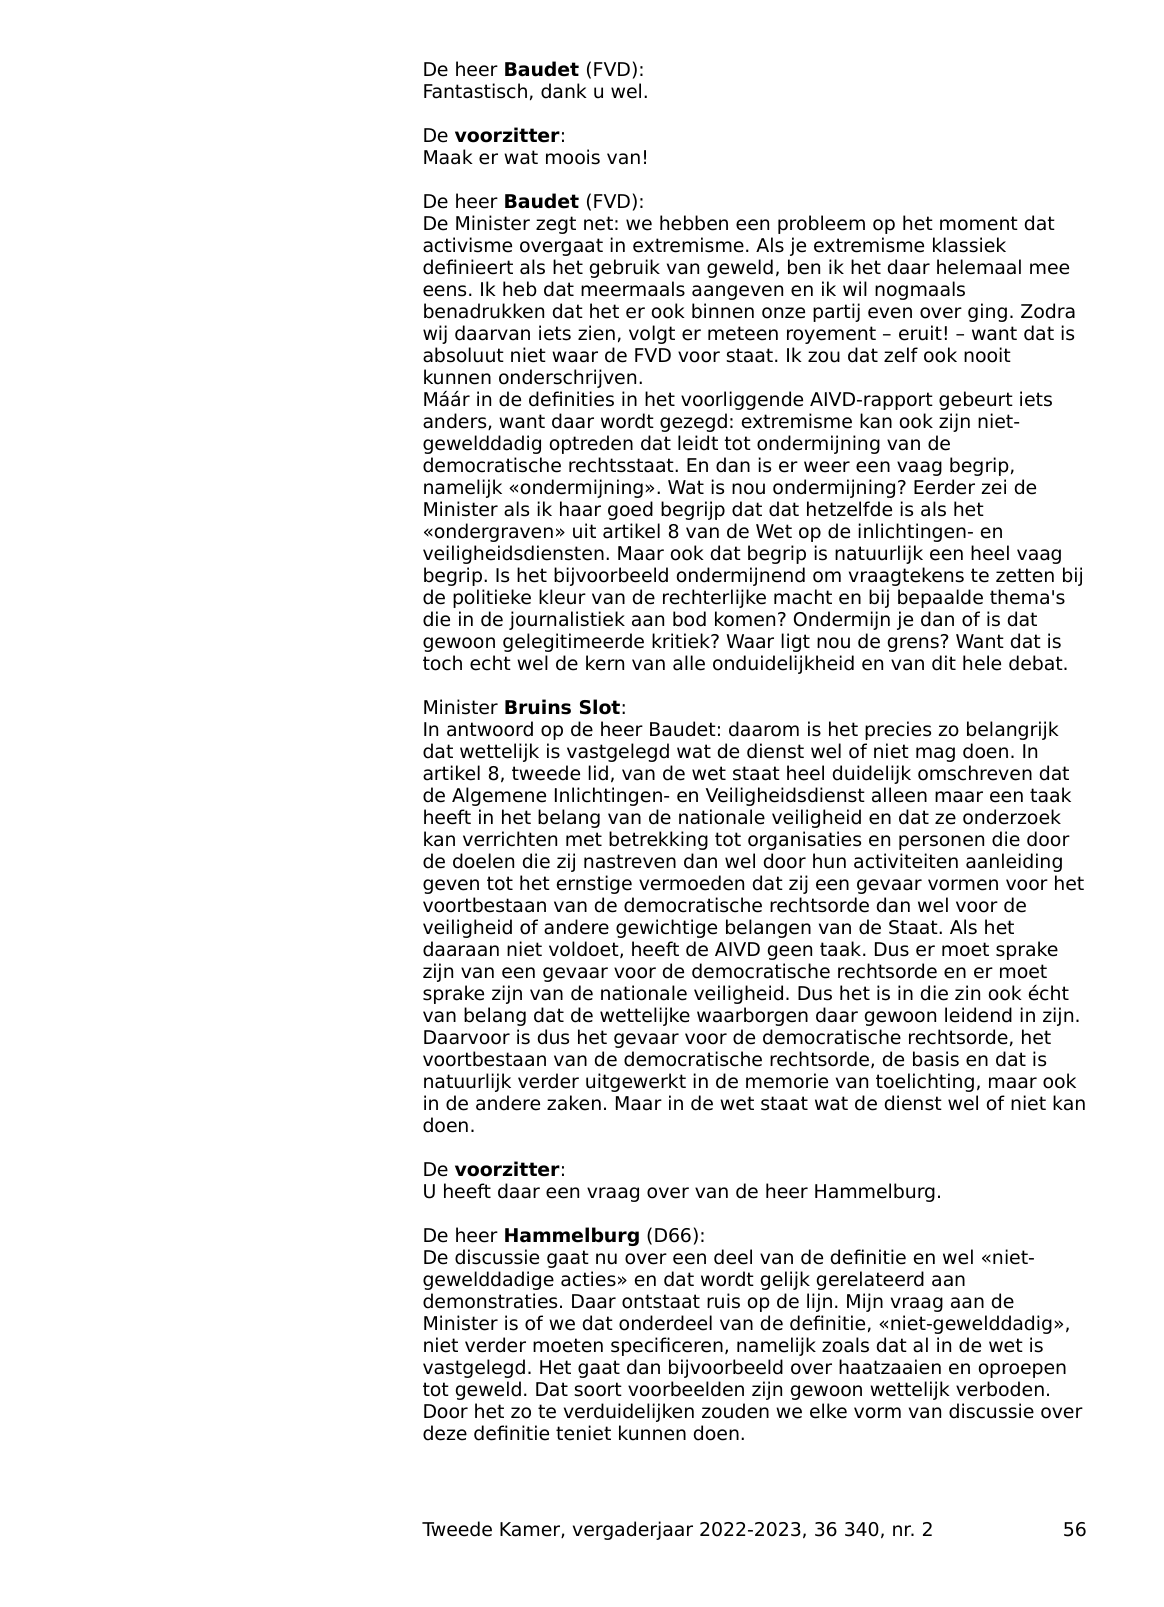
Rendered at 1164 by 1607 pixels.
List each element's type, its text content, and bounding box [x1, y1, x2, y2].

text De voorzitter: [422, 1159, 1087, 1181]
text U heeft daar een vraag over van de heer Hammelburg. [422, 1181, 1087, 1203]
text De heer Baudet (FVD): [422, 59, 1087, 81]
text De heer Baudet (FVD): [422, 191, 1087, 213]
text De Minister zegt net: we hebben een probleem op het moment dat activisme overgaat in extremisme. Als je extremisme klassiek definieert als het gebruik van geweld, ben ik het daar helemaal mee eens. Ik heb dat meermaals aangeven en ik wil nogmaals benadrukken dat het er ook binnen onze partij even over ging. Zodra wij daarvan iets zien, volgt er meteen royement – eruit! – want dat is absoluut niet waar de FVD voor staat. Ik zou dat zelf ook nooit kunnen onderschrijven. [422, 213, 1087, 389]
text Maak er wat moois van! [422, 147, 1087, 169]
text Fantastisch, dank u wel. [422, 81, 1087, 103]
text In antwoord op de heer Baudet: daarom is het precies zo belangrijk dat wettelijk is vastgelegd wat de dienst wel of niet mag doen. In artikel 8, tweede lid, van de wet staat heel duidelijk omschreven dat de Algemene Inlichtingen- en Veiligheidsdienst alleen maar een taak heeft in het belang van de nationale veiligheid en dat ze onderzoek kan verrichten met betrekking tot organisaties en personen die door de doelen die zij nastreven dan wel door hun activiteiten aanleiding geven tot het ernstige vermoeden dat zij een gevaar vormen voor het voortbestaan van de democratische rechtsorde dan wel voor de veiligheid of andere gewichtige belangen van de Staat. Als het daaraan niet voldoet, heeft de AIVD geen taak. Dus er moet sprake zijn van een gevaar voor de democratische rechtsorde en er moet sprake zijn van de nationale veiligheid. Dus het is in die zin ook écht van belang dat de wettelijke waarborgen daar gewoon leidend in zijn. Daarvoor is dus het gevaar voor de democratische rechtsorde, het voortbestaan van de democratische rechtsorde, de basis en dat is natuurlijk verder uitgewerkt in de memorie van toelichting, maar ook in de andere zaken. Maar in de wet staat wat de dienst wel of niet kan doen. [422, 719, 1087, 1137]
text De discussie gaat nu over een deel van de definitie en wel «niet-gewelddadige acties» en dat wordt gelijk gerelateerd aan demonstraties. Daar ontstaat ruis op de lijn. Mijn vraag aan de Minister is of we dat onderdeel van de definitie, «niet-gewelddadig», niet verder moeten specificeren, namelijk zoals dat al in de wet is vastgelegd. Het gaat dan bijvoorbeeld over haatzaaien en oproepen tot geweld. Dat soort voorbeelden zijn gewoon wettelijk verboden. Door het zo te verduidelijken zouden we elke vorm van discussie over deze definitie teniet kunnen doen. [422, 1247, 1087, 1445]
text De voorzitter: [422, 125, 1087, 147]
text De heer Hammelburg (D66): [422, 1225, 1087, 1247]
text Minister Bruins Slot: [422, 697, 1087, 719]
text Máár in de definities in het voorliggende AIVD-rapport gebeurt iets anders, want daar wordt gezegd: extremisme kan ook zijn niet-gewelddadig optreden dat leidt tot ondermijning van de democratische rechtsstaat. En dan is er weer een vaag begrip, namelijk «ondermijning». Wat is nou ondermijning? Eerder zei de Minister als ik haar goed begrijp dat dat hetzelfde is als het «ondergraven» uit artikel 8 van de Wet op de inlichtingen- en veiligheidsdiensten. Maar ook dat begrip is natuurlijk een heel vaag begrip. Is het bijvoorbeeld ondermijnend om vraagtekens te zetten bij de politieke kleur van de rechterlijke macht en bij bepaalde thema's die in de journalistiek aan bod komen? Ondermijn je dan of is dat gewoon gelegitimeerde kritiek? Waar ligt nou de grens? Want dat is toch echt wel de kern van alle onduidelijkheid en van dit hele debat. [422, 389, 1087, 675]
